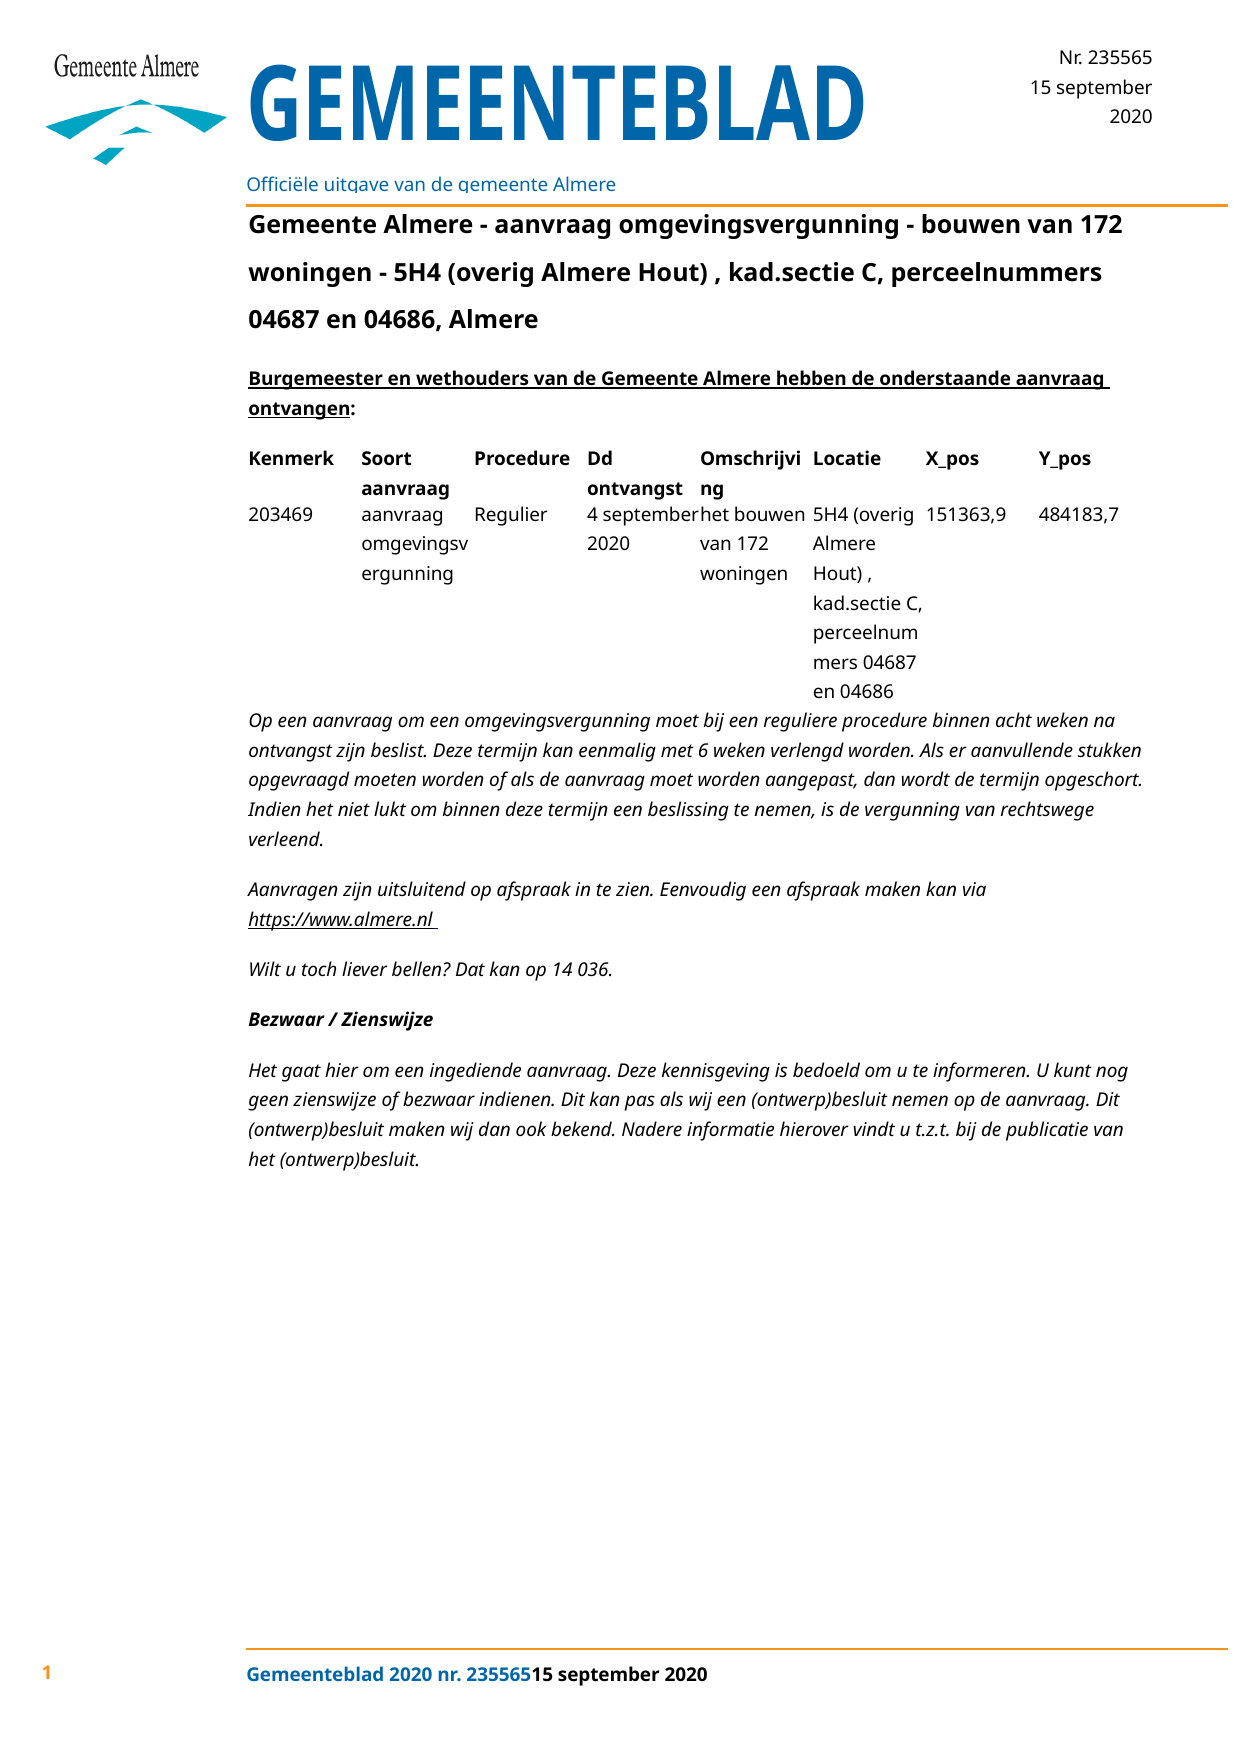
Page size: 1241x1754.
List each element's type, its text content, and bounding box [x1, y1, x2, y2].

table_cell 4 september 2020 [587, 501, 700, 704]
picture [41, 47, 231, 172]
table_header X_pos [926, 446, 1038, 501]
table_cell Regulier [474, 501, 587, 704]
text Aanvragen zijn uitsluitend op afspraak in te zien. Eenvoudig een afspraak maken kan via https://www.almere.nl [248, 876, 1152, 931]
table_header Locatie [813, 446, 926, 501]
table_header Soort aanvraag [361, 446, 474, 501]
text Bezwaar / Zienswijze [248, 1007, 1152, 1032]
table_cell 151363,9 [926, 501, 1038, 704]
table_cell 484183,7 [1039, 501, 1152, 704]
table_cell 203469 [248, 501, 361, 704]
text Wilt u toch liever bellen? Dat kan op 14 036. [248, 956, 1152, 982]
table_header Omschrijving [700, 446, 813, 501]
text Op een aanvraag om een omgevingsvergunning moet bij een reguliere procedure binnen acht weken na ontvangst zijn beslist. Deze termijn kan eenmalig met 6 weken verlengd worden. Als er aanvullende stukken opgevraagd moeten worden of als de aanvraag moet worden aangepast, dan wordt de termijn opgeschort. Indien het niet lukt om binnen deze termijn een beslissing te nemen, is de vergunning van rechtswege verleend. [248, 707, 1152, 851]
text Burgemeester en wethouders van de Gemeente Almere hebben de onderstaande aanvraag ontvangen: [248, 366, 1152, 421]
table_cell het bouwen van 172 woningen [700, 501, 813, 704]
table_header Dd ontvangst [587, 446, 700, 501]
table_cell 5H4 (overig Almere Hout) , kad.sectie C, perceelnummers 04687 en 04686 [813, 501, 926, 704]
table_header Procedure [474, 446, 587, 501]
text Gemeente Almere - aanvraag omgevingsvergunning - bouwen van 172 woningen - 5H4 (overig Almere Hout) , kad.sectie C, perceelnummers 04687 en 04686, Almere [248, 207, 1152, 336]
table_cell aanvraag omgevingsvergunning [361, 501, 474, 704]
table_header Kenmerk [248, 446, 361, 501]
table_header Y_pos [1039, 446, 1152, 501]
text Het gaat hier om een ingediende aanvraag. Deze kennisgeving is bedoeld om u te informeren. U kunt nog geen zienswijze of bezwaar indienen. Dit kan pas als wij een (ontwerp)besluit nemen op de aanvraag. Dit (ontwerp)besluit maken wij dan ook bekend. Nadere informatie hierover vindt u t.z.t. bij de publicatie van het (ontwerp)besluit. [248, 1057, 1152, 1171]
